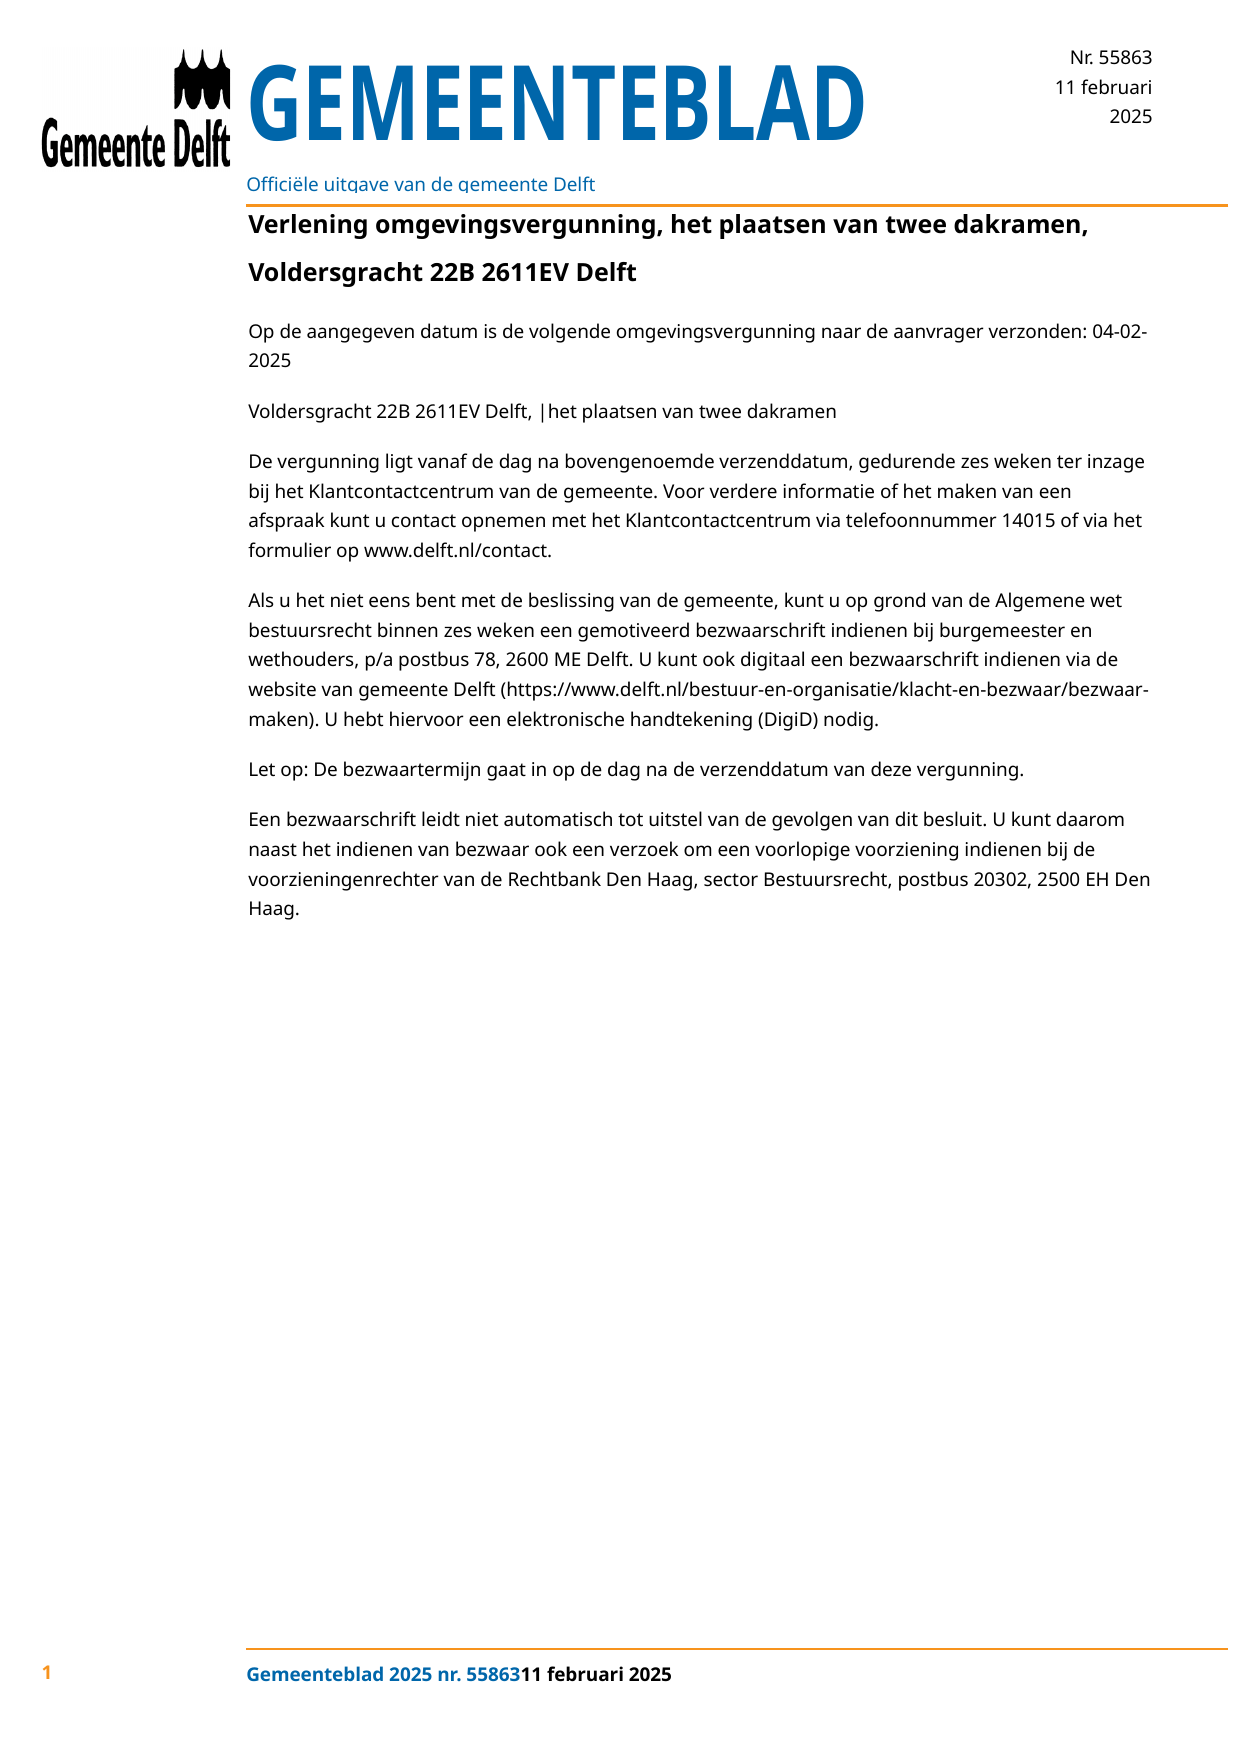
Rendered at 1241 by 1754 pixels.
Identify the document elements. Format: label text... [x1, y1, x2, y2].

text Als u het niet eens bent met de beslissing van de gemeente, kunt u op grond van de Algemene wet bestuursrecht binnen zes weken een gemotiveerd bezwaarschrift indienen bij burgemeester en wethouders, p/a postbus 78, 2600 ME Delft. U kunt ook digitaal een bezwaarschrift indienen via de website van gemeente Delft (https://www.delft.nl/bestuur-en-organisatie/klacht-en-bezwaar/bezwaar-maken). U hebt hiervoor een elektronische handtekening (DigiD) nodig. [248, 587, 1152, 732]
text Een bezwaarschrift leidt niet automatisch tot uitstel van de gevolgen van dit besluit. U kunt daarom naast het indienen van bezwaar ook een verzoek om een voorlopige voorziening indienen bij de voorzieningenrechter van de Rechtbank Den Haag, sector Bestuursrecht, postbus 20302, 2500 EH Den Haag. [248, 807, 1152, 921]
text Voldersgracht 22B 2611EV Delft, |het plaatsen van twee dakramen [248, 398, 1152, 424]
picture [41, 47, 231, 172]
text Verlening omgevingsvergunning, het plaatsen van twee dakramen, Voldersgracht 22B 2611EV Delft [248, 207, 1152, 288]
text De vergunning ligt vanaf de dag na bovengenoemde verzenddatum, gedurende zes weken ter inzage bij het Klantcontactcentrum van de gemeente. Voor verdere informatie of het maken van een afspraak kunt u contact opnemen met het Klantcontactcentrum via telefoonnummer 14015 of via het formulier op www.delft.nl/contact. [248, 448, 1152, 563]
text Let op: De bezwaartermijn gaat in op de dag na de verzenddatum van deze vergunning. [248, 756, 1152, 782]
text Op de aangegeven datum is de volgende omgevingsvergunning naar de aanvrager verzonden: 04-02-2025 [248, 318, 1152, 373]
